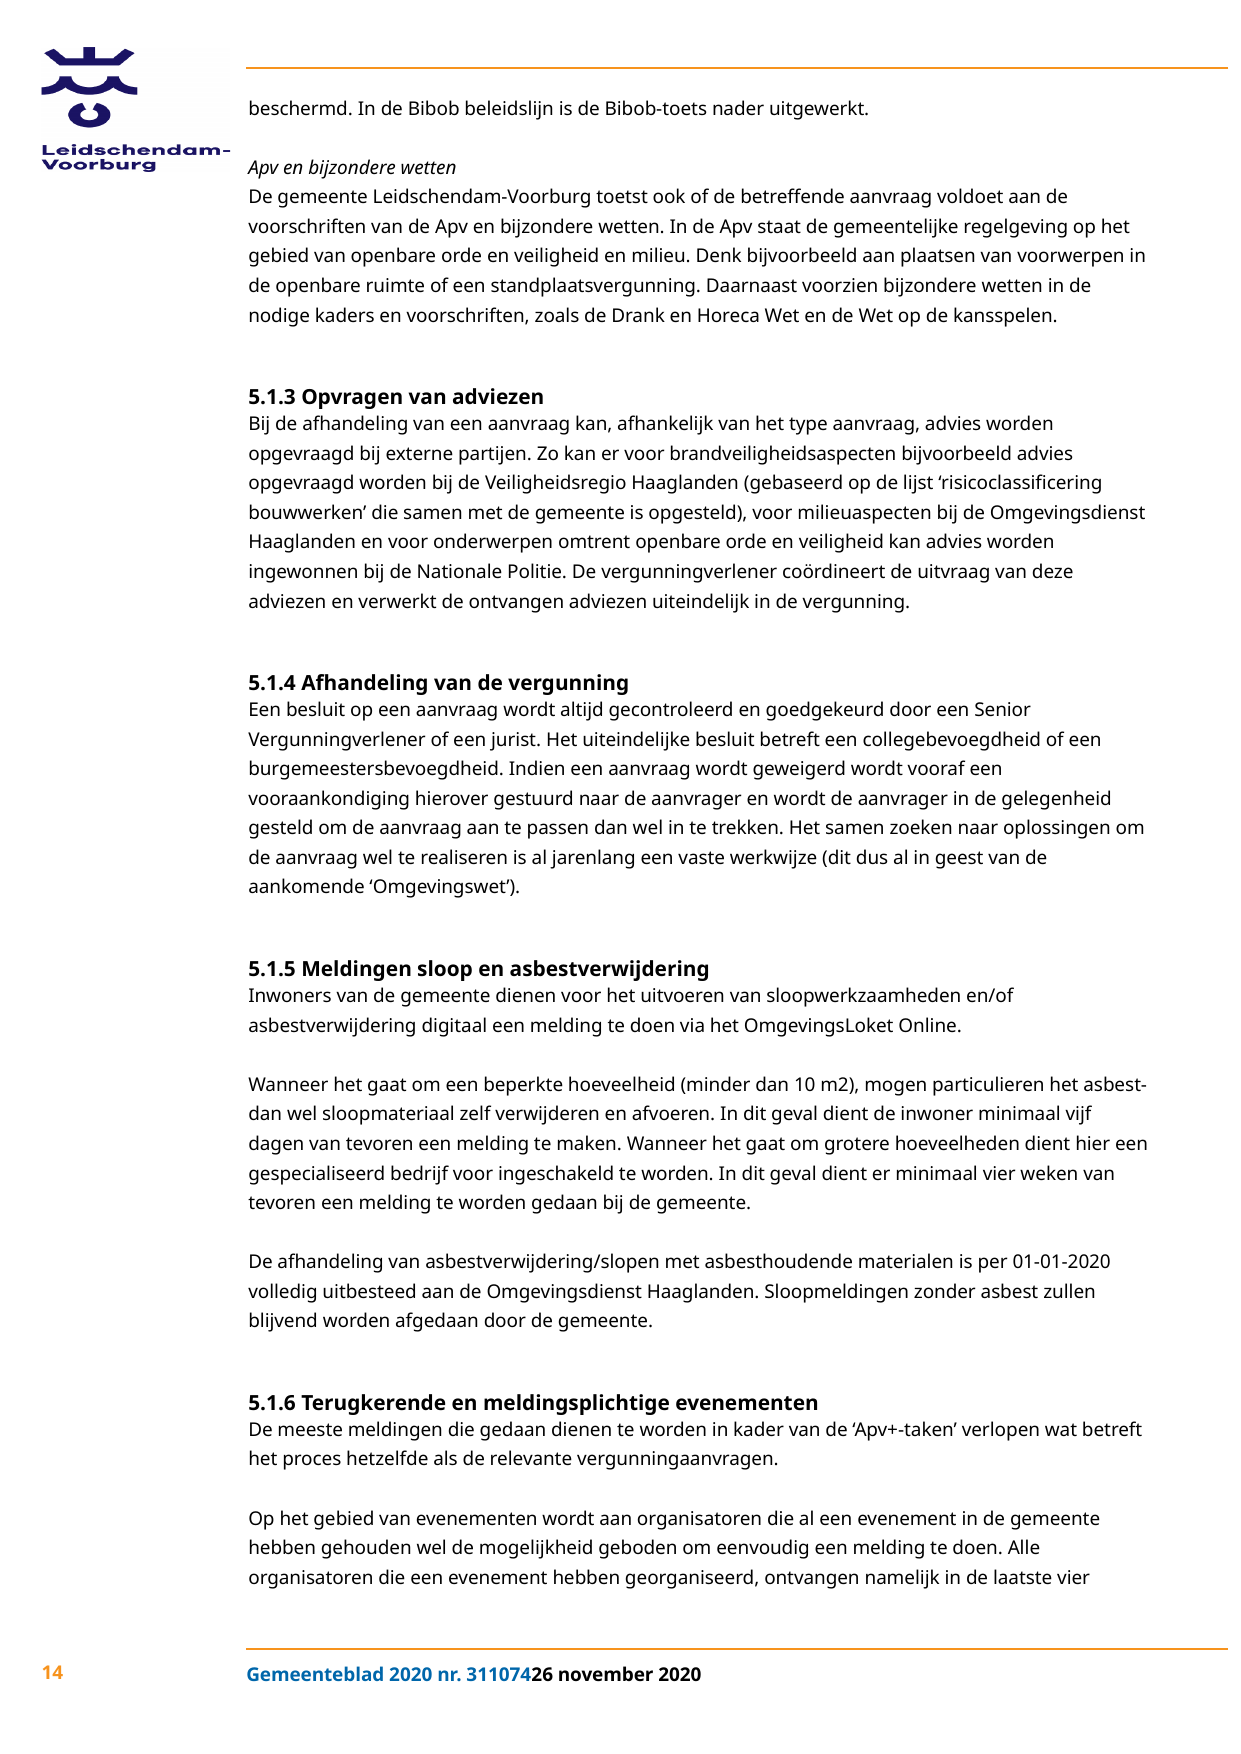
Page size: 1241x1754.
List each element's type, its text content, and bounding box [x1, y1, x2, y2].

picture [41, 47, 231, 172]
text 5.1.5 Meldingen sloop en asbestverwijdering [248, 954, 1152, 982]
text Inwoners van de gemeente dienen voor het uitvoeren van sloopwerkzaamheden en/of asbestverwijdering digitaal een melding te doen via het OmgevingsLoket Online. [248, 982, 1152, 1037]
text Op het gebied van evenementen wordt aan organisatoren die al een evenement in de gemeente hebben gehouden wel de mogelijkheid geboden om eenvoudig een melding te doen. Alle organisatoren die een evenement hebben georganiseerd, ontvangen namelijk in de laatste vier [248, 1505, 1152, 1590]
text 5.1.6 Terugkerende en meldingsplichtige evenementen [248, 1388, 1152, 1416]
text Apv en bijzondere wetten [248, 154, 1152, 180]
text De afhandeling van asbestverwijdering/slopen met asbesthoudende materialen is per 01-01-2020 volledig uitbesteed aan de Omgevingsdienst Haaglanden. Sloopmeldingen zonder asbest zullen blijvend worden afgedaan door de gemeente. [248, 1248, 1152, 1333]
text De meeste meldingen die gedaan dienen te worden in kader van de ‘Apv+-taken’ verlopen wat betreft het proces hetzelfde als de relevante vergunningaanvragen. [248, 1416, 1152, 1471]
text Wanneer het gaat om een beperkte hoeveelheid (minder dan 10 m2), mogen particulieren het asbest- dan wel sloopmateriaal zelf verwijderen en afvoeren. In dit geval dient de inwoner minimaal vijf dagen van tevoren een melding te maken. Wanneer het gaat om grotere hoeveelheden dient hier een gespecialiseerd bedrijf voor ingeschakeld te worden. In dit geval dient er minimaal vier weken van tevoren een melding te worden gedaan bij de gemeente. [248, 1071, 1152, 1215]
text beschermd. In de Bibob beleidslijn is de Bibob-toets nader uitgewerkt. [248, 95, 1152, 121]
text De gemeente Leidschendam-Voorburg toetst ook of de betreffende aanvraag voldoet aan de voorschriften van de Apv en bijzondere wetten. In de Apv staat de gemeentelijke regelgeving op het gebied van openbare orde en veiligheid en milieu. Denk bijvoorbeeld aan plaatsen van voorwerpen in de openbare ruimte of een standplaatsvergunning. Daarnaast voorzien bijzondere wetten in de nodige kaders en voorschriften, zoals de Drank en Horeca Wet en de Wet op de kansspelen. [248, 183, 1152, 328]
text Een besluit op een aanvraag wordt altijd gecontroleerd en goedgekeurd door een Senior Vergunningverlener of een jurist. Het uiteindelijke besluit betreft een collegebevoegdheid of een burgemeestersbevoegdheid. Indien een aanvraag wordt geweigerd wordt vooraf een vooraankondiging hierover gestuurd naar de aanvrager en wordt de aanvrager in de gelegenheid gesteld om de aanvraag aan te passen dan wel in te trekken. Het samen zoeken naar oplossingen om de aanvraag wel te realiseren is al jarenlang een vaste werkwijze (dit dus al in geest van de aankomende ‘Omgevingswet’). [248, 696, 1152, 899]
text 5.1.3 Opvragen van adviezen [248, 382, 1152, 410]
text 5.1.4 Afhandeling van de vergunning [248, 668, 1152, 696]
text Bij de afhandeling van een aanvraag kan, afhankelijk van het type aanvraag, advies worden opgevraagd bij externe partijen. Zo kan er voor brandveiligheidsaspecten bijvoorbeeld advies opgevraagd worden bij de Veiligheidsregio Haaglanden (gebaseerd op de lijst ‘risicoclassificering bouwwerken’ die samen met de gemeente is opgesteld), voor milieuaspecten bij de Omgevingsdienst Haaglanden en voor onderwerpen omtrent openbare orde en veiligheid kan advies worden ingewonnen bij de Nationale Politie. De vergunningverlener coördineert de uitvraag van deze adviezen en verwerkt de ontvangen adviezen uiteindelijk in de vergunning. [248, 410, 1152, 613]
